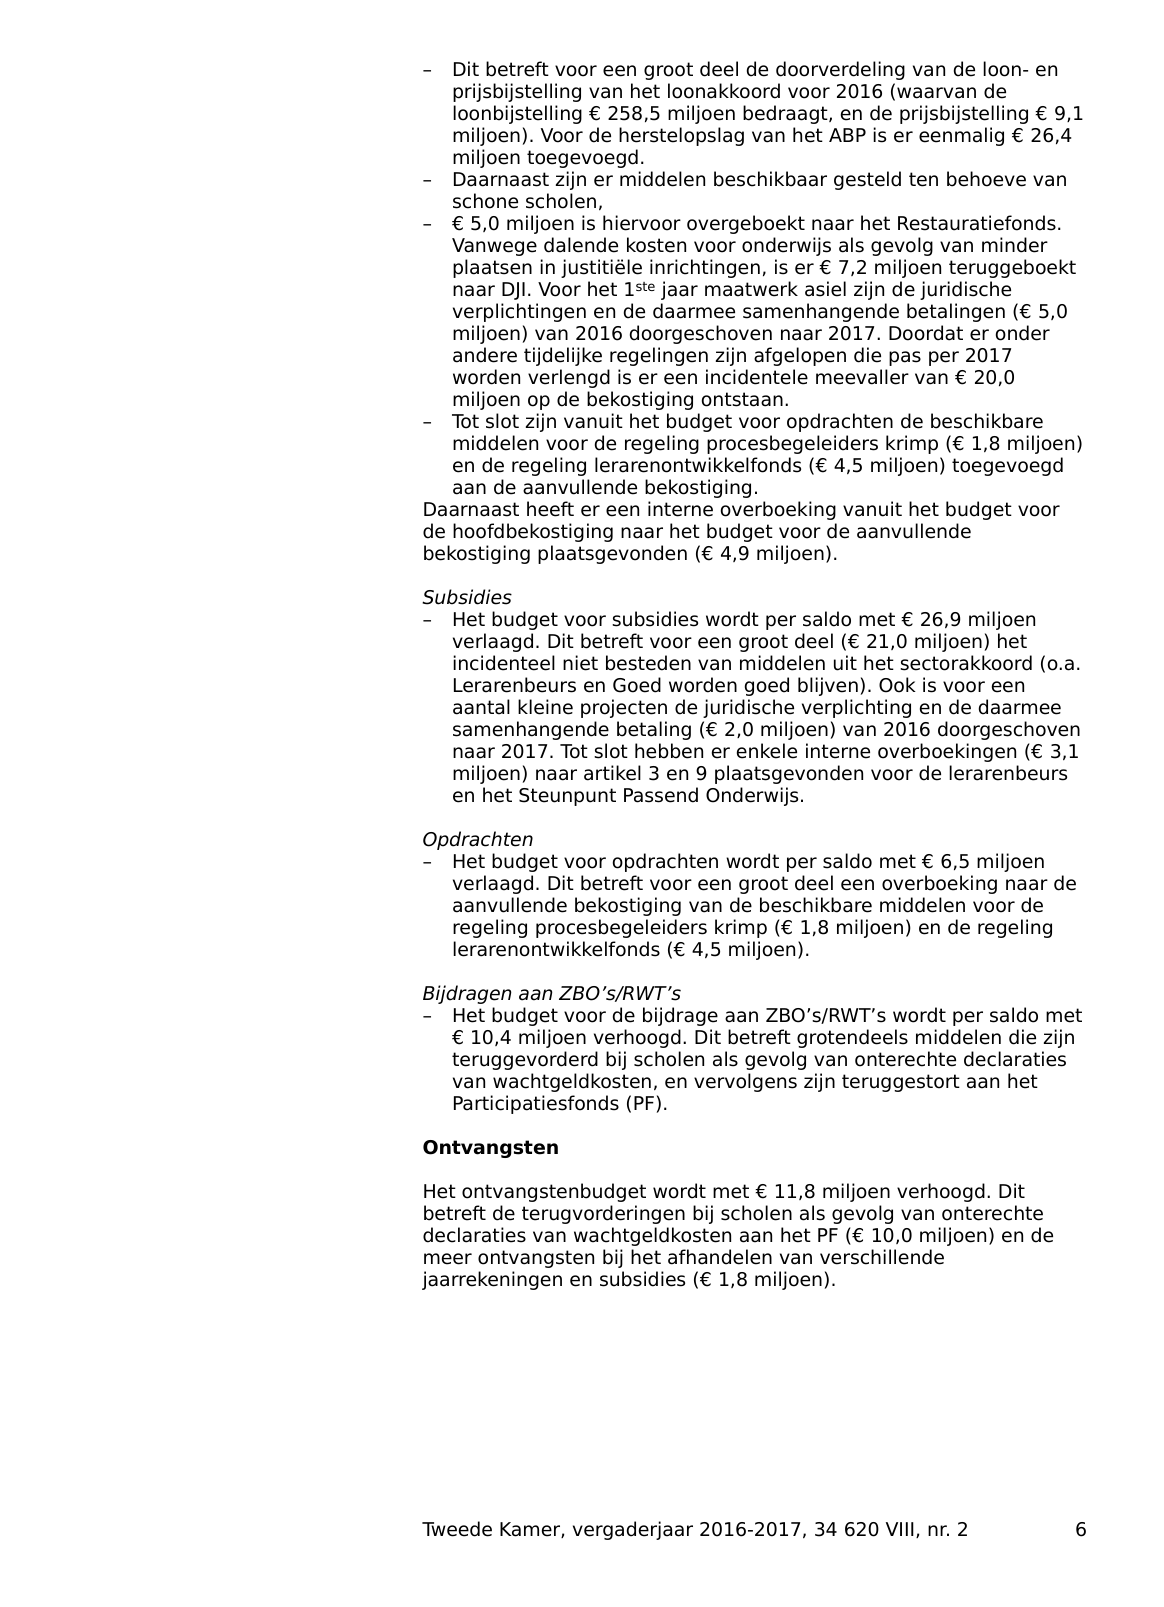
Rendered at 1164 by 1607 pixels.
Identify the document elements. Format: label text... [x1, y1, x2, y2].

text – Het budget voor subsidies wordt per saldo met € 26,9 miljoen verlaagd. Dit betreft voor een groot deel (€ 21,0 miljoen) het incidenteel niet besteden van middelen uit het sectorakkoord (o.a. Lerarenbeurs en Goed worden goed blijven). Ook is voor een aantal kleine projecten de juridische verplichting en de daarmee samenhangende betaling (€ 2,0 miljoen) van 2016 doorgeschoven naar 2017. Tot slot hebben er enkele interne overboekingen (€ 3,1 miljoen) naar artikel 3 en 9 plaatsgevonden voor de lerarenbeurs en het Steunpunt Passend Onderwijs. [422, 609, 1087, 807]
subtitle Bijdragen aan ZBO’s/RWT’s [422, 983, 1087, 1005]
text – Dit betreft voor een groot deel de doorverdeling van de loon- en prijsbijstelling van het loonakkoord voor 2016 (waarvan de loonbijstelling € 258,5 miljoen bedraagt, en de prijsbijstelling € 9,1 miljoen). Voor de herstelopslag van het ABP is er eenmalig € 26,4 miljoen toegevoegd. [422, 59, 1087, 169]
text – Daarnaast zijn er middelen beschikbaar gesteld ten behoeve van schone scholen, [422, 169, 1087, 213]
text Het ontvangstenbudget wordt met € 11,8 miljoen verhoogd. Dit betreft de terugvorderingen bij scholen als gevolg van onterechte declaraties van wachtgeldkosten aan het PF (€ 10,0 miljoen) en de meer ontvangsten bij het afhandelen van verschillende jaarrekeningen en subsidies (€ 1,8 miljoen). [422, 1181, 1087, 1291]
text – Het budget voor opdrachten wordt per saldo met € 6,5 miljoen verlaagd. Dit betreft voor een groot deel een overboeking naar de aanvullende bekostiging van de beschikbare middelen voor de regeling procesbegeleiders krimp (€ 1,8 miljoen) en de regeling lerarenontwikkelfonds (€ 4,5 miljoen). [422, 851, 1087, 961]
text – € 5,0 miljoen is hiervoor overgeboekt naar het Restauratiefonds. Vanwege dalende kosten voor onderwijs als gevolg van minder plaatsen in justitiële inrichtingen, is er € 7,2 miljoen teruggeboekt naar DJI. Voor het 1ste jaar maatwerk asiel zijn de juridische verplichtingen en de daarmee samenhangende betalingen (€ 5,0 miljoen) van 2016 doorgeschoven naar 2017. Doordat er onder andere tijdelijke regelingen zijn afgelopen die pas per 2017 worden verlengd is er een incidentele meevaller van € 20,0 miljoen op de bekostiging ontstaan. [422, 213, 1087, 411]
subtitle Opdrachten [422, 829, 1087, 851]
subtitle Subsidies [422, 587, 1087, 609]
text – Tot slot zijn vanuit het budget voor opdrachten de beschikbare middelen voor de regeling procesbegeleiders krimp (€ 1,8 miljoen) en de regeling lerarenontwikkelfonds (€ 4,5 miljoen) toegevoegd aan de aanvullende bekostiging. [422, 411, 1087, 499]
text Daarnaast heeft er een interne overboeking vanuit het budget voor de hoofdbekostiging naar het budget voor de aanvullende bekostiging plaatsgevonden (€ 4,9 miljoen). [422, 499, 1087, 564]
text – Het budget voor de bijdrage aan ZBO’s/RWT’s wordt per saldo met € 10,4 miljoen verhoogd. Dit betreft grotendeels middelen die zijn teruggevorderd bij scholen als gevolg van onterechte declaraties van wachtgeldkosten, en vervolgens zijn teruggestort aan het Participatiesfonds (PF). [422, 1005, 1087, 1115]
subtitle Ontvangsten [422, 1137, 1087, 1159]
